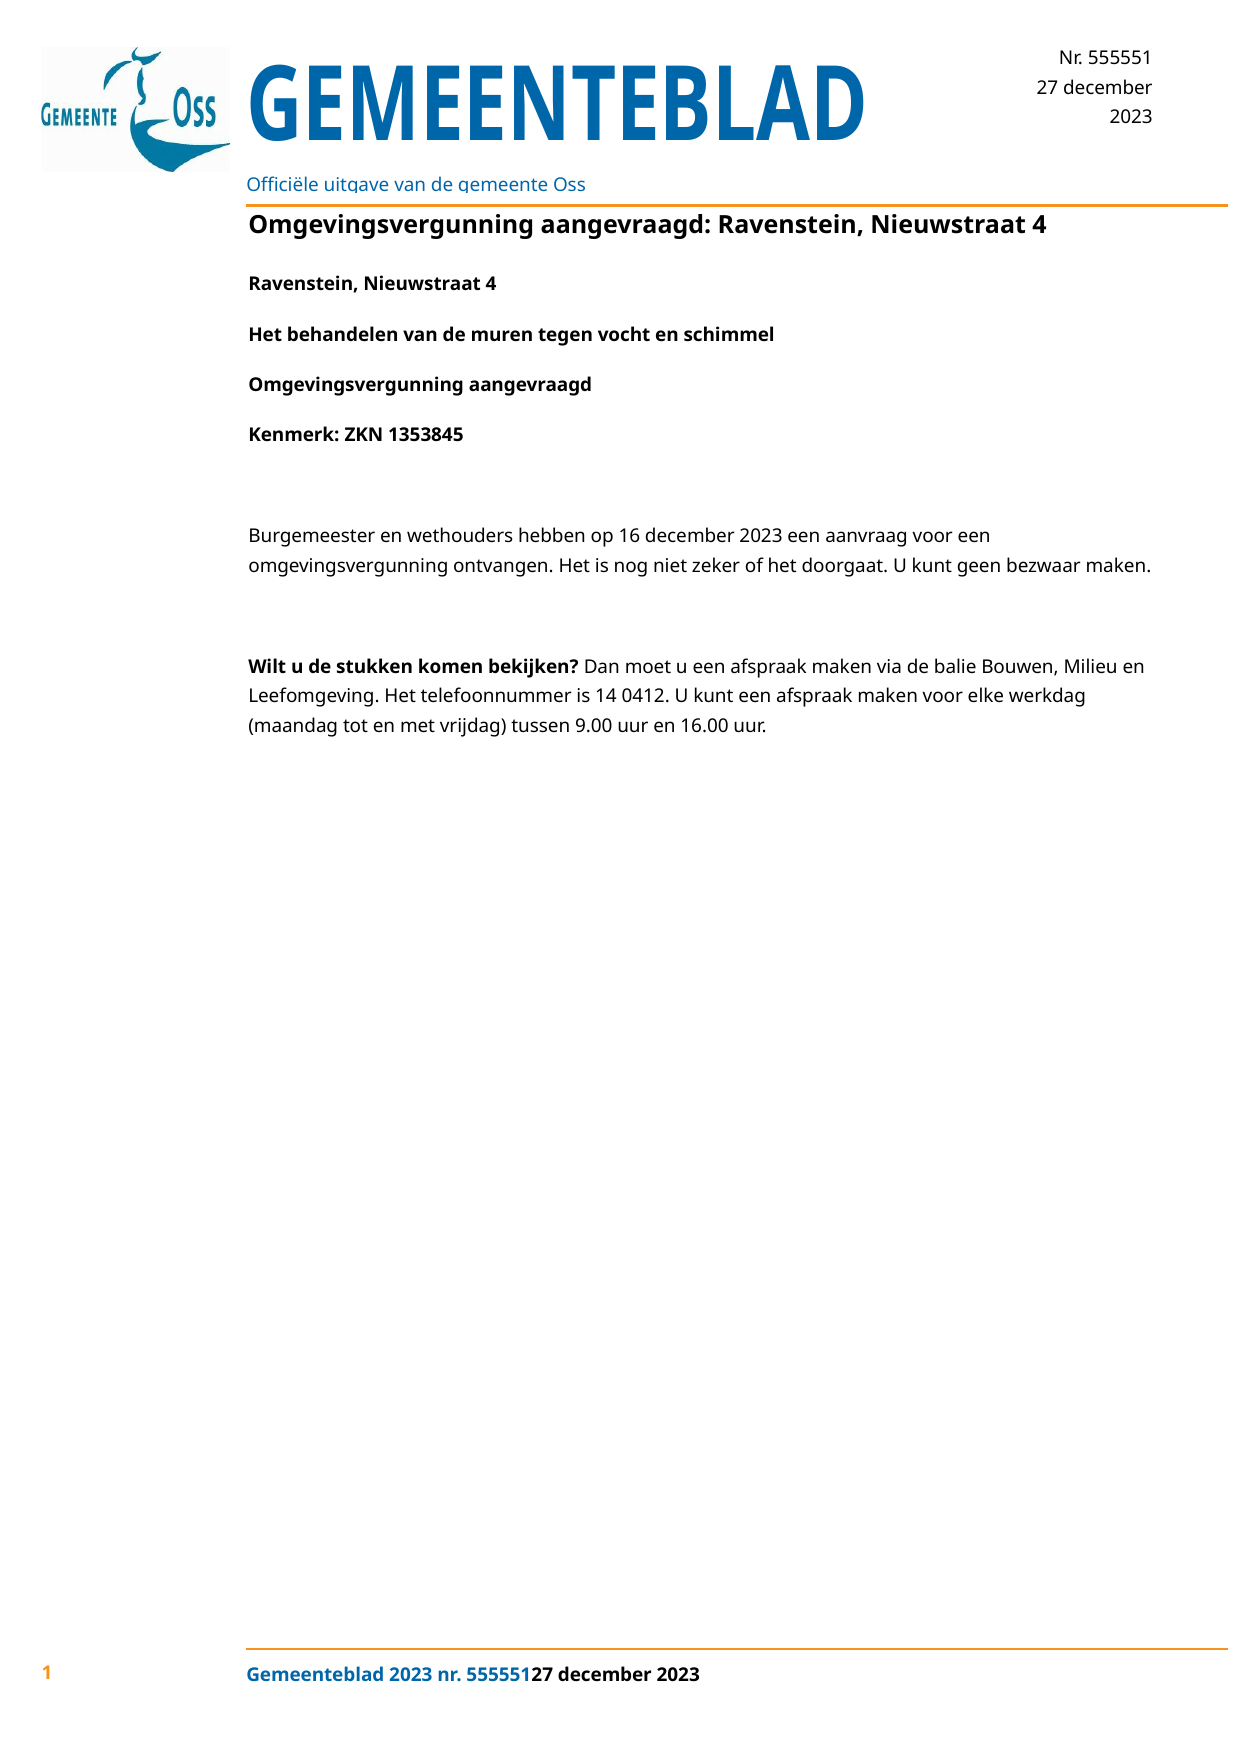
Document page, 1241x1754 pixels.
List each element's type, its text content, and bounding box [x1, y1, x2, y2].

text Kenmerk: ZKN 1353845 [248, 422, 1152, 447]
text Het behandelen van de muren tegen vocht en schimmel [248, 321, 1152, 346]
text Burgemeester en wethouders hebben op 16 december 2023 een aanvraag voor een omgevingsvergunning ontvangen. Het is nog niet zeker of het doorgaat. U kunt geen bezwaar maken. [248, 522, 1152, 578]
picture [41, 47, 231, 172]
text Omgevingsvergunning aangevraagd: Ravenstein, Nieuwstraat 4 [248, 207, 1152, 241]
text Ravenstein, Nieuwstraat 4 [248, 270, 1152, 296]
text Omgevingsvergunning aangevraagd [248, 371, 1152, 397]
text Wilt u de stukken komen bekijken? Dan moet u een afspraak maken via de balie Bouwen, Milieu en Leefomgeving. Het telefoonnummer is 14 0412. U kunt een afspraak maken voor elke werkdag (maandag tot en met vrijdag) tussen 9.00 uur en 16.00 uur. [248, 653, 1152, 738]
